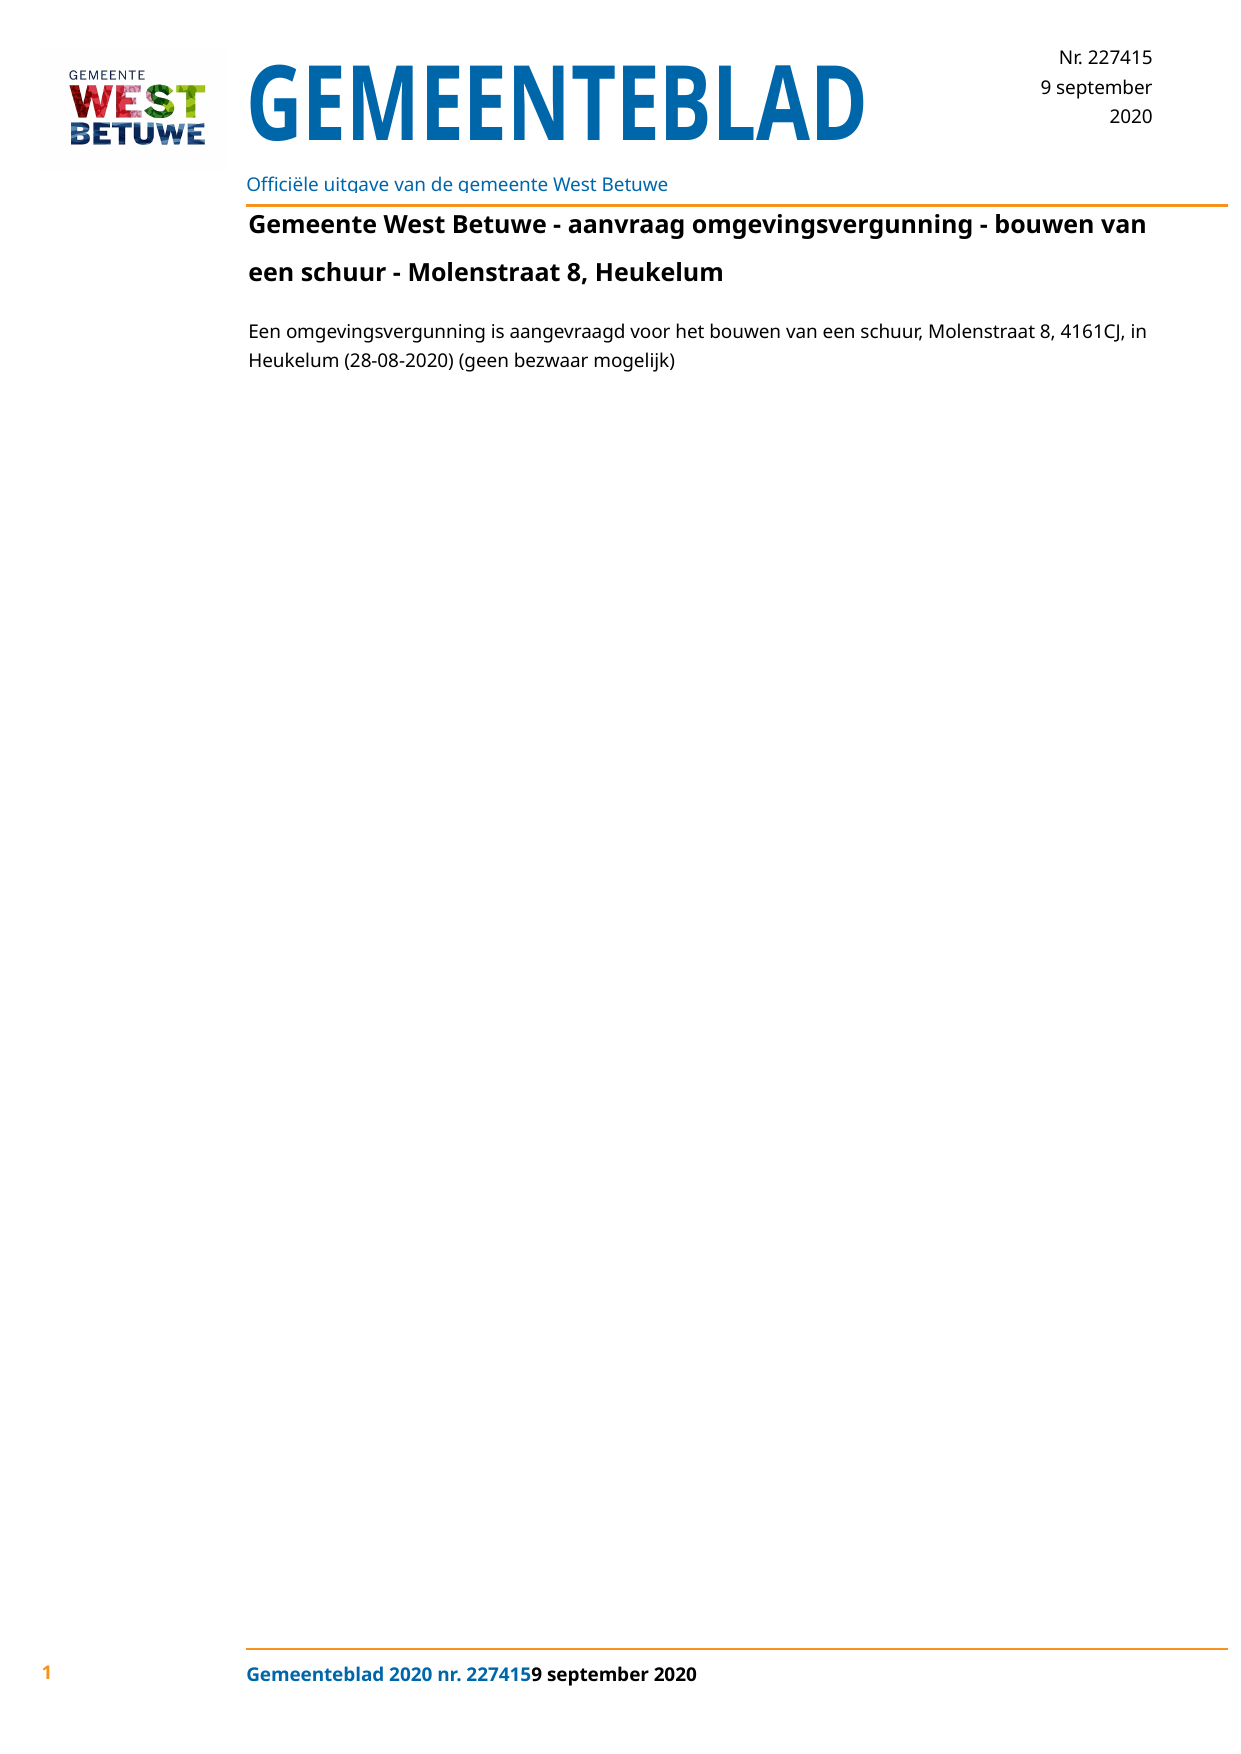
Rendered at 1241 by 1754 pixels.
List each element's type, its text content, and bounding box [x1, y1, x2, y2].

text Een omgevingsvergunning is aangevraagd voor het bouwen van een schuur, Molenstraat 8, 4161CJ, in Heukelum (28-08-2020) (geen bezwaar mogelijk) [248, 318, 1152, 373]
text Gemeente West Betuwe - aanvraag omgevingsvergunning - bouwen van een schuur - Molenstraat 8, Heukelum [248, 207, 1152, 288]
picture [41, 47, 231, 172]
